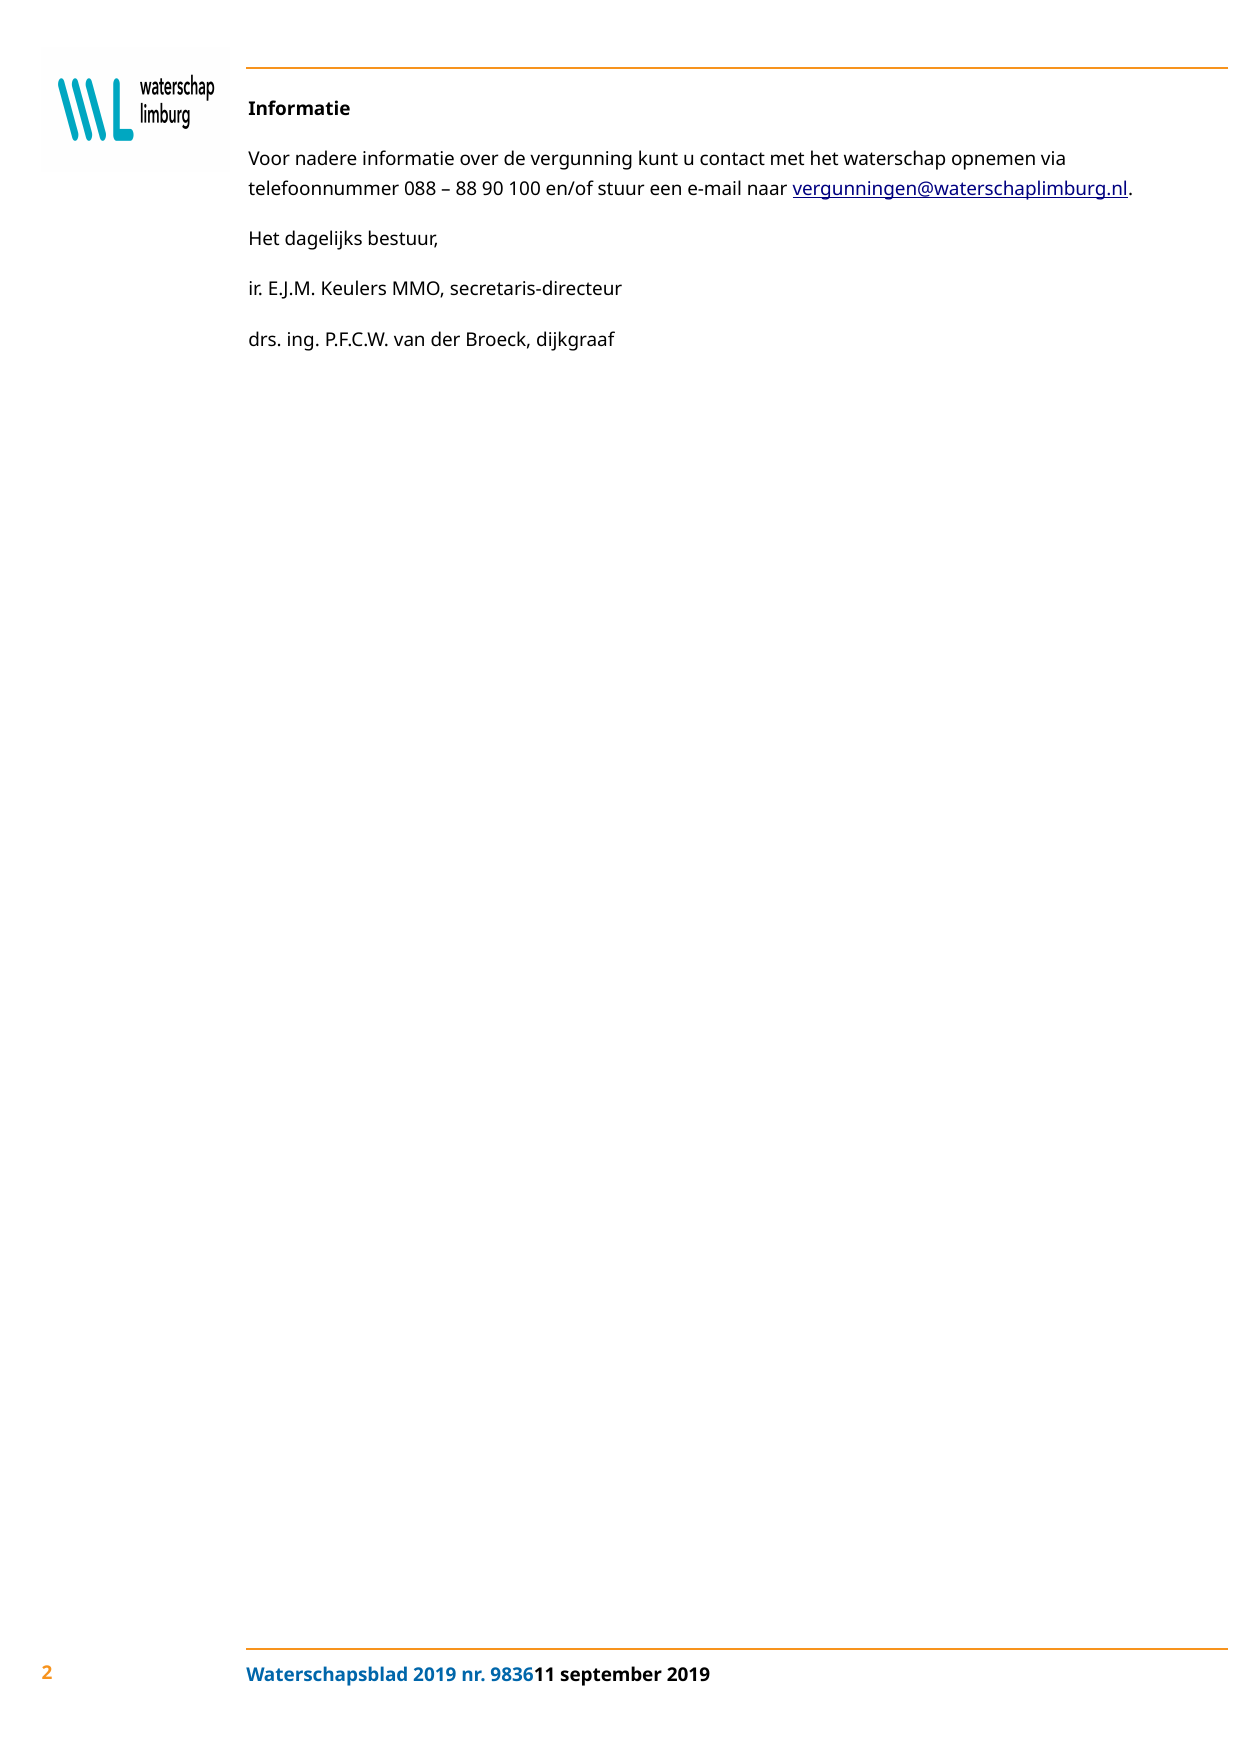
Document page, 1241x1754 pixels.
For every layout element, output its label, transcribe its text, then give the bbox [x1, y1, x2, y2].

text Voor nadere informatie over de vergunning kunt u contact met het waterschap opnemen via telefoonnummer 088 – 88 90 100 en/of stuur een e-mail naar vergunningen@waterschaplimburg.nl. [248, 145, 1152, 201]
picture [41, 47, 231, 172]
text drs. ing. P.F.C.W. van der Broeck, dijkgraaf [248, 326, 1152, 352]
text ir. E.J.M. Keulers MMO, secretaris-directeur [248, 276, 1152, 301]
text Het dagelijks bestuur, [248, 225, 1152, 251]
text Informatie [248, 95, 1152, 121]
